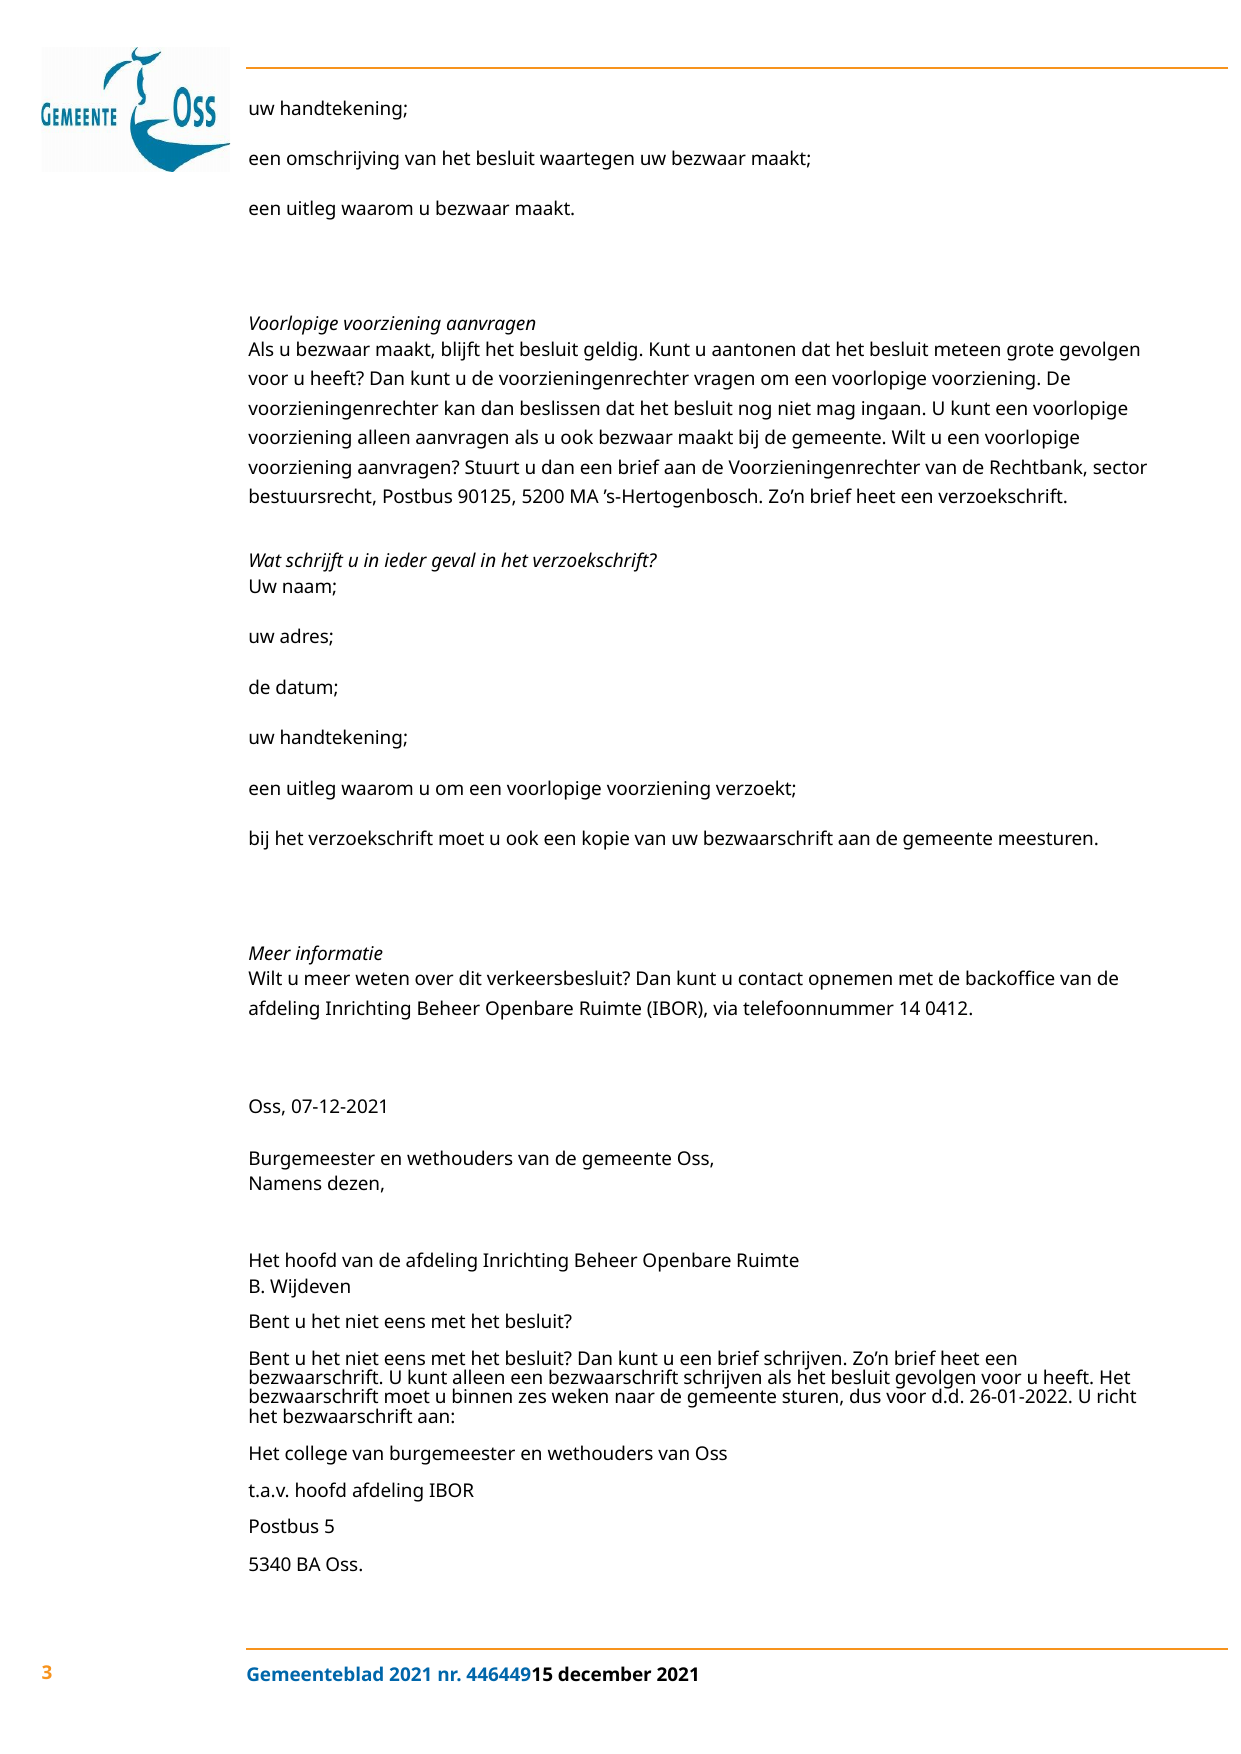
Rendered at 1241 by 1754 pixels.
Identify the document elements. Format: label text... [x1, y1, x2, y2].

text Postbus 5 [248, 1518, 1152, 1538]
text t.a.v. hoofd afdeling IBOR [248, 1482, 1152, 1501]
text uw adres; [248, 624, 1152, 649]
text B. Wijdeven [248, 1273, 1152, 1299]
text Bent u het niet eens met het besluit? [248, 1313, 1152, 1332]
text de datum; [248, 674, 1152, 700]
text 5340 BA Oss. [248, 1556, 1152, 1575]
text Wat schrijft u in ieder geval in het verzoekschrift? [248, 548, 1152, 573]
text Als u bezwaar maakt, blijft het besluit geldig. Kunt u aantonen dat het besluit meteen grote gevolgen voor u heeft? Dan kunt u de voorzieningenrechter vragen om een voorlopige voorziening. De voorzieningenrechter kan dan beslissen dat het besluit nog niet mag ingaan. U kunt een voorlopige voorziening alleen aanvragen als u ook bezwaar maakt bij de gemeente. Wilt u een voorlopige voorziening aanvragen? Stuurt u dan een brief aan de Voorzieningenrechter van de Rechtbank, sector bestuursrecht, Postbus 90125, 5200 MA ’s-Hertogenbosch. Zo’n brief heet een verzoekschrift. [248, 336, 1152, 509]
text Bent u het niet eens met het besluit? Dan kunt u een brief schrijven. Zo’n brief heet een bezwaarschrift. U kunt alleen een bezwaarschrift schrijven als het besluit gevolgen voor u heeft. Het bezwaarschrift moet u binnen zes weken naar de gemeente sturen, dus voor d.d. 26-01-2022. U richt het bezwaarschrift aan: [248, 1350, 1152, 1427]
text Namens dezen, [248, 1171, 1152, 1196]
text Oss, 07-12-2021 [248, 1093, 1152, 1119]
text een omschrijving van het besluit waartegen uw bezwaar maakt; [248, 145, 1152, 171]
text Voorlopige voorziening aanvragen [248, 310, 1152, 336]
text Wilt u meer weten over dit verkeersbesluit? Dan kunt u contact opnemen met de backoffice van de afdeling Inrichting Beheer Openbare Ruimte (IBOR), via telefoonnummer 14 0412. [248, 966, 1152, 1021]
picture [41, 47, 231, 172]
text een uitleg waarom u bezwaar maakt. [248, 196, 1152, 221]
text Uw naam; [248, 573, 1152, 599]
text uw handtekening; [248, 724, 1152, 750]
text Burgemeester en wethouders van de gemeente Oss, [248, 1145, 1152, 1171]
text Het college van burgemeester en wethouders van Oss [248, 1444, 1152, 1464]
text bij het verzoekschrift moet u ook een kopie van uw bezwaarschrift aan de gemeente meesturen. [248, 825, 1152, 851]
text een uitleg waarom u om een voorlopige voorziening verzoekt; [248, 775, 1152, 801]
text Het hoofd van de afdeling Inrichting Beheer Openbare Ruimte [248, 1248, 1152, 1273]
text uw handtekening; [248, 95, 1152, 121]
text Meer informatie [248, 940, 1152, 966]
